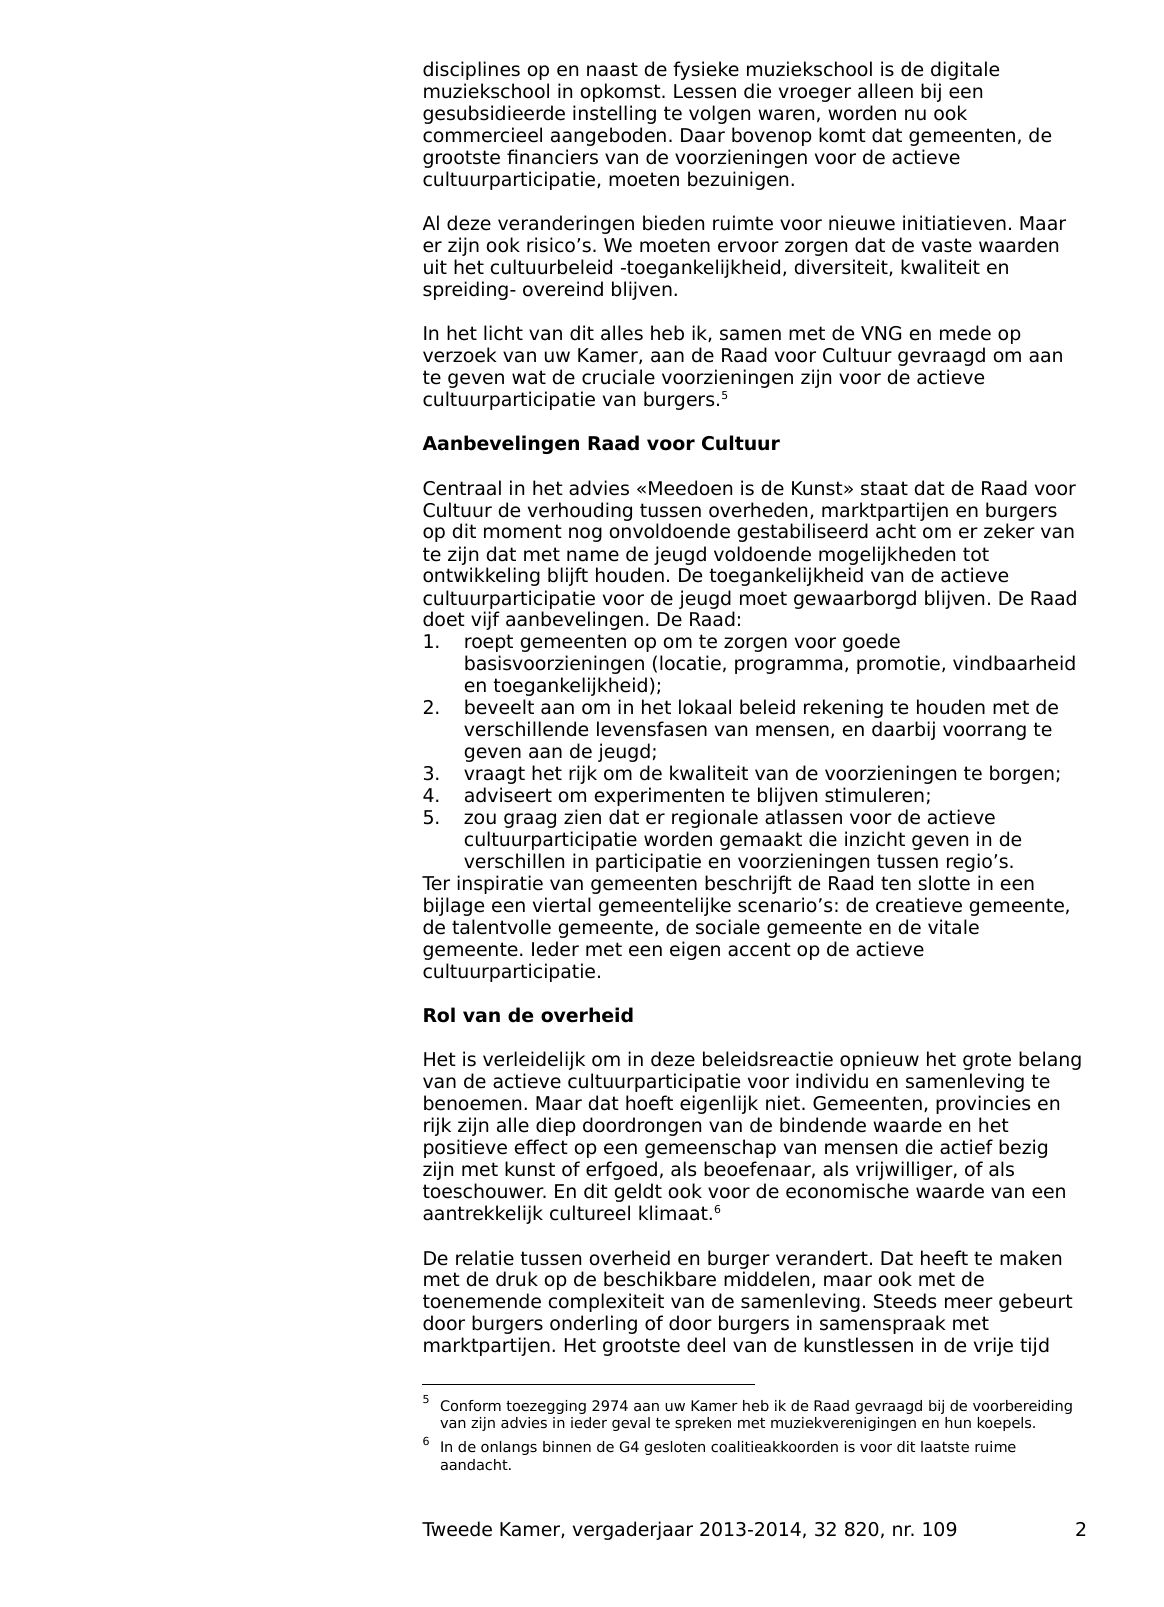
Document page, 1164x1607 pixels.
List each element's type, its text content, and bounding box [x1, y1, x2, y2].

text 5. zou graag zien dat er regionale atlassen voor de actieve cultuurparticipatie worden gemaakt die inzicht geven in de verschillen in participatie en voorzieningen tussen regio’s. [422, 807, 1087, 873]
text 1. roept gemeenten op om te zorgen voor goede basisvoorzieningen (locatie, programma, promotie, vindbaarheid en toegankelijkheid); [422, 631, 1087, 697]
text In het licht van dit alles heb ik, samen met de VNG en mede op verzoek van uw Kamer, aan de Raad voor Cultuur gevraagd om aan te geven wat de cruciale voorzieningen zijn voor de actieve cultuurparticipatie van burgers. [422, 323, 1087, 411]
subtitle Aanbevelingen Raad voor Cultuur [422, 433, 1087, 455]
text Al deze veranderingen bieden ruimte voor nieuwe initiatieven. Maar er zijn ook risico’s. We moeten ervoor zorgen dat de vaste waarden uit het cultuurbeleid -toegankelijkheid, diversiteit, kwaliteit en spreiding- overeind blijven. [422, 213, 1087, 301]
text 4. adviseert om experimenten te blijven stimuleren; [422, 785, 1087, 807]
text De relatie tussen overheid en burger verandert. Dat heeft te maken met de druk op de beschikbare middelen, maar ook met de toenemende complexiteit van de samenleving. Steeds meer gebeurt door burgers onderling of door burgers in samenspraak met marktpartijen. Het grootste deel van de kunstlessen in de vrije tijd [422, 1247, 1087, 1357]
text disciplines op en naast de fysieke muziekschool is de digitale muziekschool in opkomst. Lessen die vroeger alleen bij een gesubsidieerde instelling te volgen waren, worden nu ook commercieel aangeboden. Daar bovenop komt dat gemeenten, de grootste financiers van de voorzieningen voor de actieve cultuurparticipatie, moeten bezuinigen. [422, 59, 1087, 191]
text 3. vraagt het rijk om de kwaliteit van de voorzieningen te borgen; [422, 763, 1087, 785]
text 2. beveelt aan om in het lokaal beleid rekening te houden met de verschillende levensfasen van mensen, en daarbij voorrang te geven aan de jeugd; [422, 697, 1087, 763]
subtitle Rol van de overheid [422, 1005, 1087, 1027]
text Centraal in het advies «Meedoen is de Kunst» staat dat de Raad voor Cultuur de verhouding tussen overheden, marktpartijen en burgers op dit moment nog onvoldoende gestabiliseerd acht om er zeker van te zijn dat met name de jeugd voldoende mogelijkheden tot ontwikkeling blijft houden. De toegankelijkheid van de actieve cultuurparticipatie voor de jeugd moet gewaarborgd blijven. De Raad doet vijf aanbevelingen. De Raad: [422, 477, 1087, 631]
text In de onlangs binnen de G4 gesloten coalitieakkoorden is voor dit laatste ruime aandacht. [422, 1435, 1087, 1474]
text Het is verleidelijk om in deze beleidsreactie opnieuw het grote belang van de actieve cultuurparticipatie voor individu en samenleving te benoemen. Maar dat hoeft eigenlijk niet. Gemeenten, provincies en rijk zijn alle diep doordrongen van de bindende waarde en het positieve effect op een gemeenschap van mensen die actief bezig zijn met kunst of erfgoed, als beoefenaar, als vrijwilliger, of als toeschouwer. En dit geldt ook voor de economische waarde van een aantrekkelijk cultureel klimaat. [422, 1049, 1087, 1225]
text Conform toezegging 2974 aan uw Kamer heb ik de Raad gevraagd bij de voorbereiding van zijn advies in ieder geval te spreken met muziekverenigingen en hun koepels. [422, 1393, 1087, 1432]
text Ter inspiratie van gemeenten beschrijft de Raad ten slotte in een bijlage een viertal gemeentelijke scenario’s: de creatieve gemeente, de talentvolle gemeente, de sociale gemeente en de vitale gemeente. Ieder met een eigen accent op de actieve cultuurparticipatie. [422, 873, 1087, 983]
